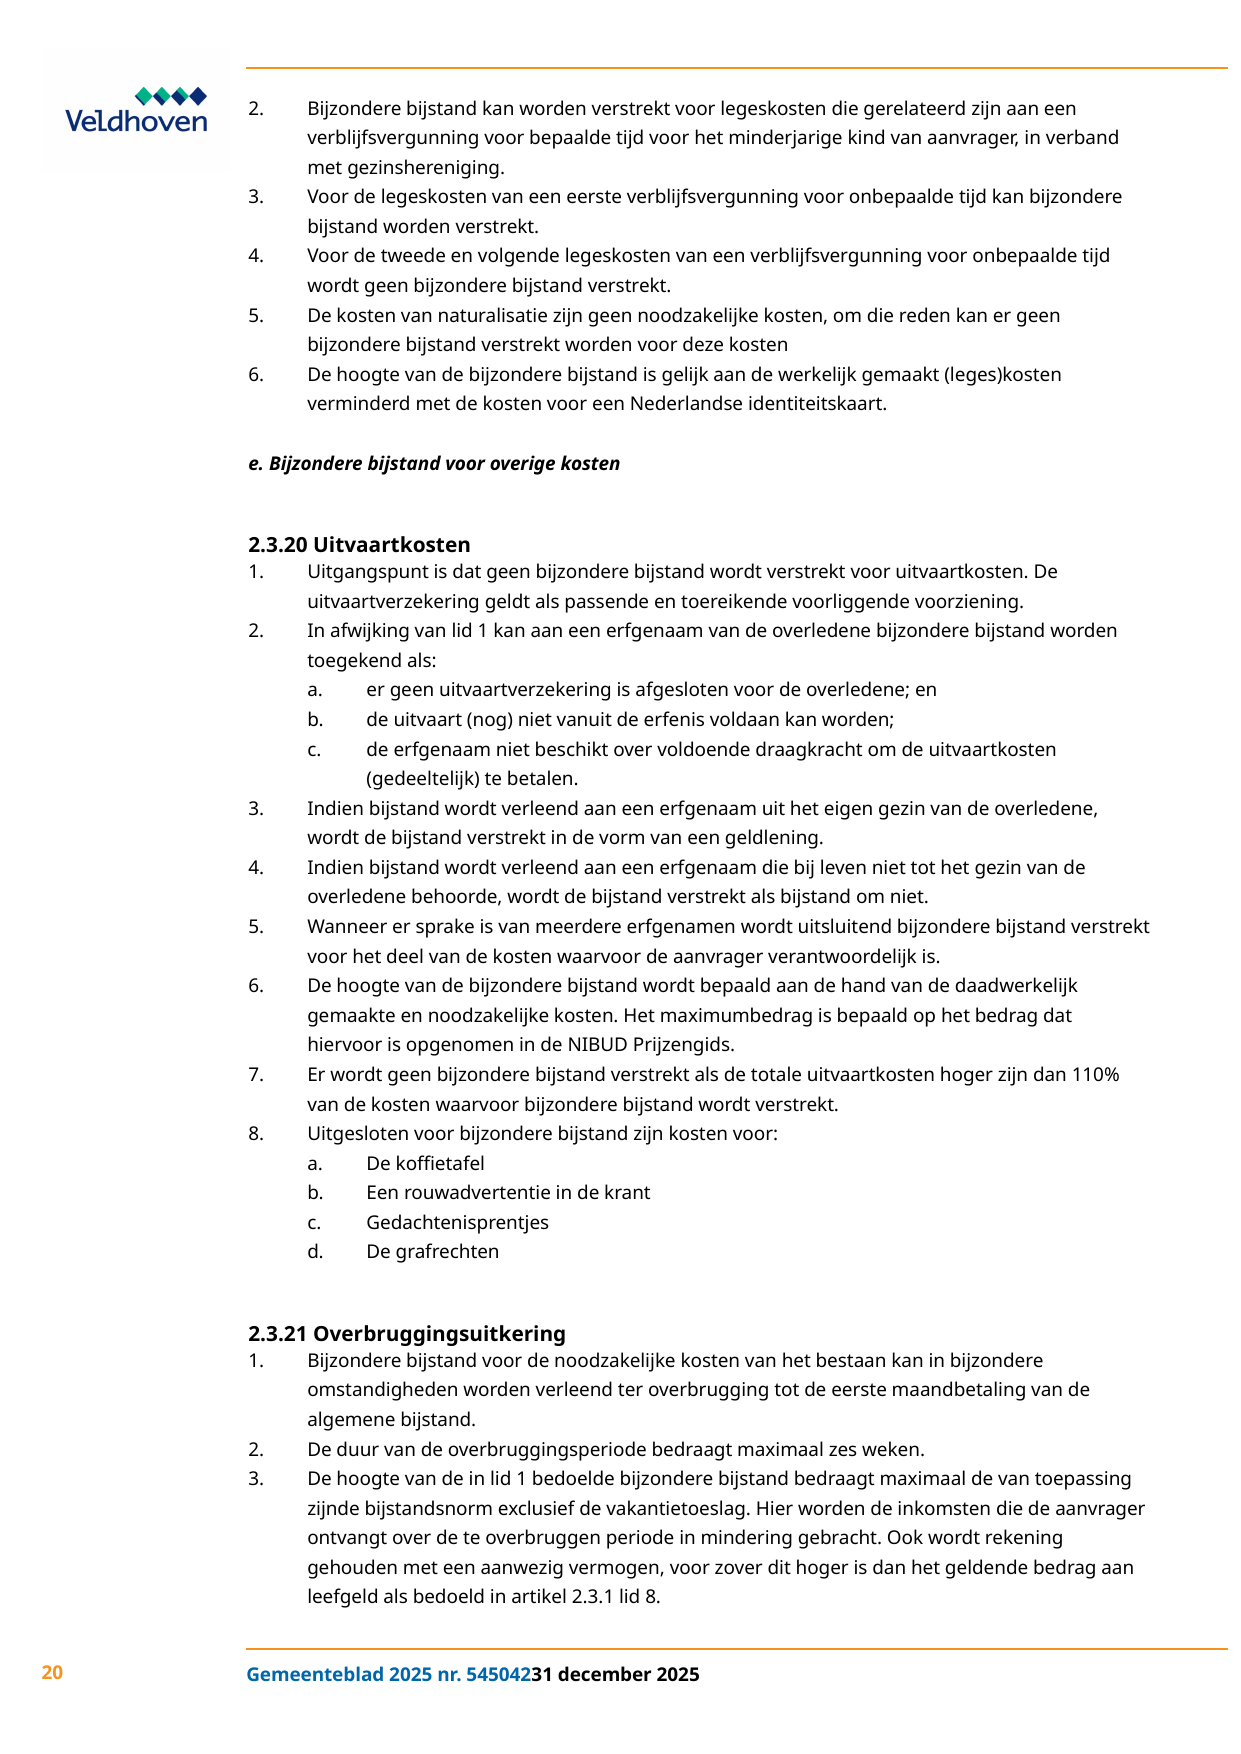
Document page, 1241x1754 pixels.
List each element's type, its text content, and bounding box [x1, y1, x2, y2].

text 2.3.21 Overbruggingsuitkering [248, 1319, 1152, 1347]
text e. Bijzondere bijstand voor overige kosten [248, 450, 1152, 476]
list De grafrechten [307, 1239, 1152, 1264]
list Indien bijstand wordt verleend aan een erfgenaam uit het eigen gezin van de overledene, wordt de bijstand verstrekt in de vorm van een geldlening. [248, 795, 1152, 850]
list De koffietafel [307, 1150, 1152, 1176]
list De duur van de overbruggingsperiode bedraagt maximaal zes weken. [248, 1436, 1152, 1462]
list Er wordt geen bijzondere bijstand verstrekt als de totale uitvaartkosten hoger zijn dan 110% van de kosten waarvoor bijzondere bijstand wordt verstrekt. [248, 1061, 1152, 1116]
list De kosten van naturalisatie zijn geen noodzakelijke kosten, om die reden kan er geen bijzondere bijstand verstrekt worden voor deze kosten [248, 302, 1152, 357]
list Indien bijstand wordt verleend aan een erfgenaam die bij leven niet tot het gezin van de overledene behoorde, wordt de bijstand verstrekt als bijstand om niet. [248, 854, 1152, 909]
list Uitgangspunt is dat geen bijzondere bijstand wordt verstrekt voor uitvaartkosten. De uitvaartverzekering geldt als passende en toereikende voorliggende voorziening. [248, 558, 1152, 613]
list de erfgenaam niet beschikt over voldoende draagkracht om de uitvaartkosten (gedeeltelijk) te betalen. [307, 736, 1152, 791]
list Bijzondere bijstand kan worden verstrekt voor legeskosten die gerelateerd zijn aan een verblijfsvergunning voor bepaalde tijd voor het minderjarige kind van aanvrager, in verband met gezinshereniging. [248, 95, 1152, 180]
list De hoogte van de bijzondere bijstand is gelijk aan de werkelijk gemaakt (leges)kosten verminderd met de kosten voor een Nederlandse identiteitskaart. [248, 361, 1152, 416]
list Bijzondere bijstand voor de noodzakelijke kosten van het bestaan kan in bijzondere omstandigheden worden verleend ter overbrugging tot de eerste maandbetaling van de algemene bijstand. [248, 1347, 1152, 1432]
list Gedachtenisprentjes [307, 1209, 1152, 1235]
list Voor de legeskosten van een eerste verblijfsvergunning voor onbepaalde tijd kan bijzondere bijstand worden verstrekt. [248, 183, 1152, 239]
list De hoogte van de bijzondere bijstand wordt bepaald aan de hand van de daadwerkelijk gemaakte en noodzakelijke kosten. Het maximumbedrag is bepaald op het bedrag dat hiervoor is opgenomen in de NIBUD Prijzengids. [248, 972, 1152, 1057]
list er geen uitvaartverzekering is afgesloten voor de overledene; en [307, 677, 1152, 702]
list Voor de tweede en volgende legeskosten van een verblijfsvergunning voor onbepaalde tijd wordt geen bijzondere bijstand verstrekt. [248, 243, 1152, 298]
list Wanneer er sprake is van meerdere erfgenamen wordt uitsluitend bijzondere bijstand verstrekt voor het deel van de kosten waarvoor de aanvrager verantwoordelijk is. [248, 913, 1152, 968]
list De hoogte van de in lid 1 bedoelde bijzondere bijstand bedraagt maximaal de van toepassing zijnde bijstandsnorm exclusief de vakantietoeslag. Hier worden de inkomsten die de aanvrager ontvangt over de te overbruggen periode in mindering gebracht. Ook wordt rekening gehouden met een aanwezig vermogen, voor zover dit hoger is dan het geldende bedrag aan leefgeld als bedoeld in artikel 2.3.1 lid 8. [248, 1465, 1152, 1609]
list Uitgesloten voor bijzondere bijstand zijn kosten voor: [248, 1120, 1152, 1146]
picture [41, 47, 231, 172]
list de uitvaart (nog) niet vanuit de erfenis voldaan kan worden; [307, 706, 1152, 732]
text 2.3.20 Uitvaartkosten [248, 530, 1152, 558]
list Een rouwadvertentie in de krant [307, 1179, 1152, 1205]
list In afwijking van lid 1 kan aan een erfgenaam van de overledene bijzondere bijstand worden toegekend als: [248, 617, 1152, 673]
